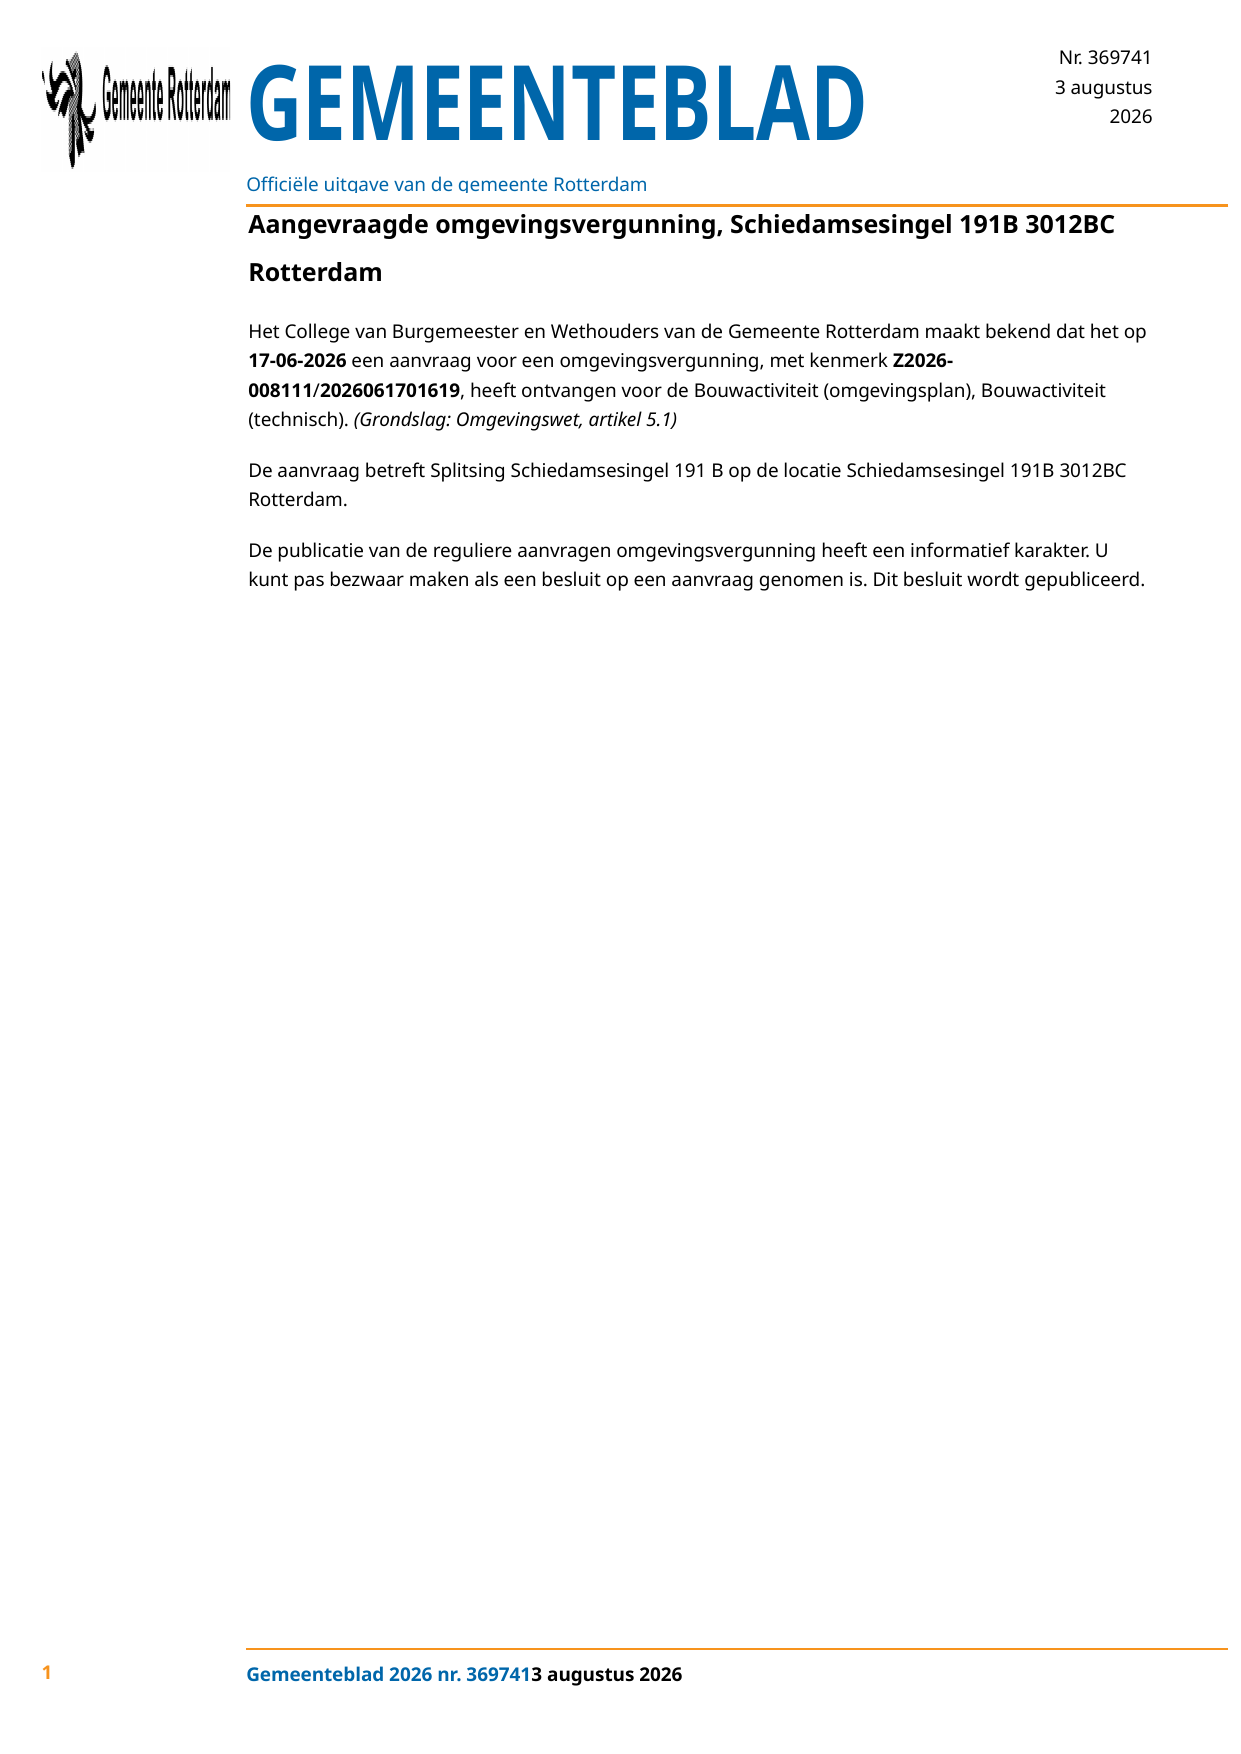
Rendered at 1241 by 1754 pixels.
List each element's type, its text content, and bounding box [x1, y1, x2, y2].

text De aanvraag betreft Splitsing Schiedamsesingel 191 B op de locatie Schiedamsesingel 191B 3012BC Rotterdam. [248, 457, 1152, 512]
text Het College van Burgemeester en Wethouders van de Gemeente Rotterdam maakt bekend dat het op 17-06-2026 een aanvraag voor een omgevingsvergunning, met kenmerk Z2026-008111/2026061701619, heeft ontvangen voor de Bouwactiviteit (omgevingsplan), Bouwactiviteit (technisch). (Grondslag: Omgevingswet, artikel 5.1) [248, 318, 1152, 432]
picture [41, 47, 231, 172]
text De publicatie van de reguliere aanvragen omgevingsvergunning heeft een informatief karakter. U kunt pas bezwaar maken als een besluit op een aanvraag genomen is. Dit besluit wordt gepubliceerd. [248, 537, 1152, 592]
text Aangevraagde omgevingsvergunning, Schiedamsesingel 191B 3012BC Rotterdam [248, 207, 1152, 288]
